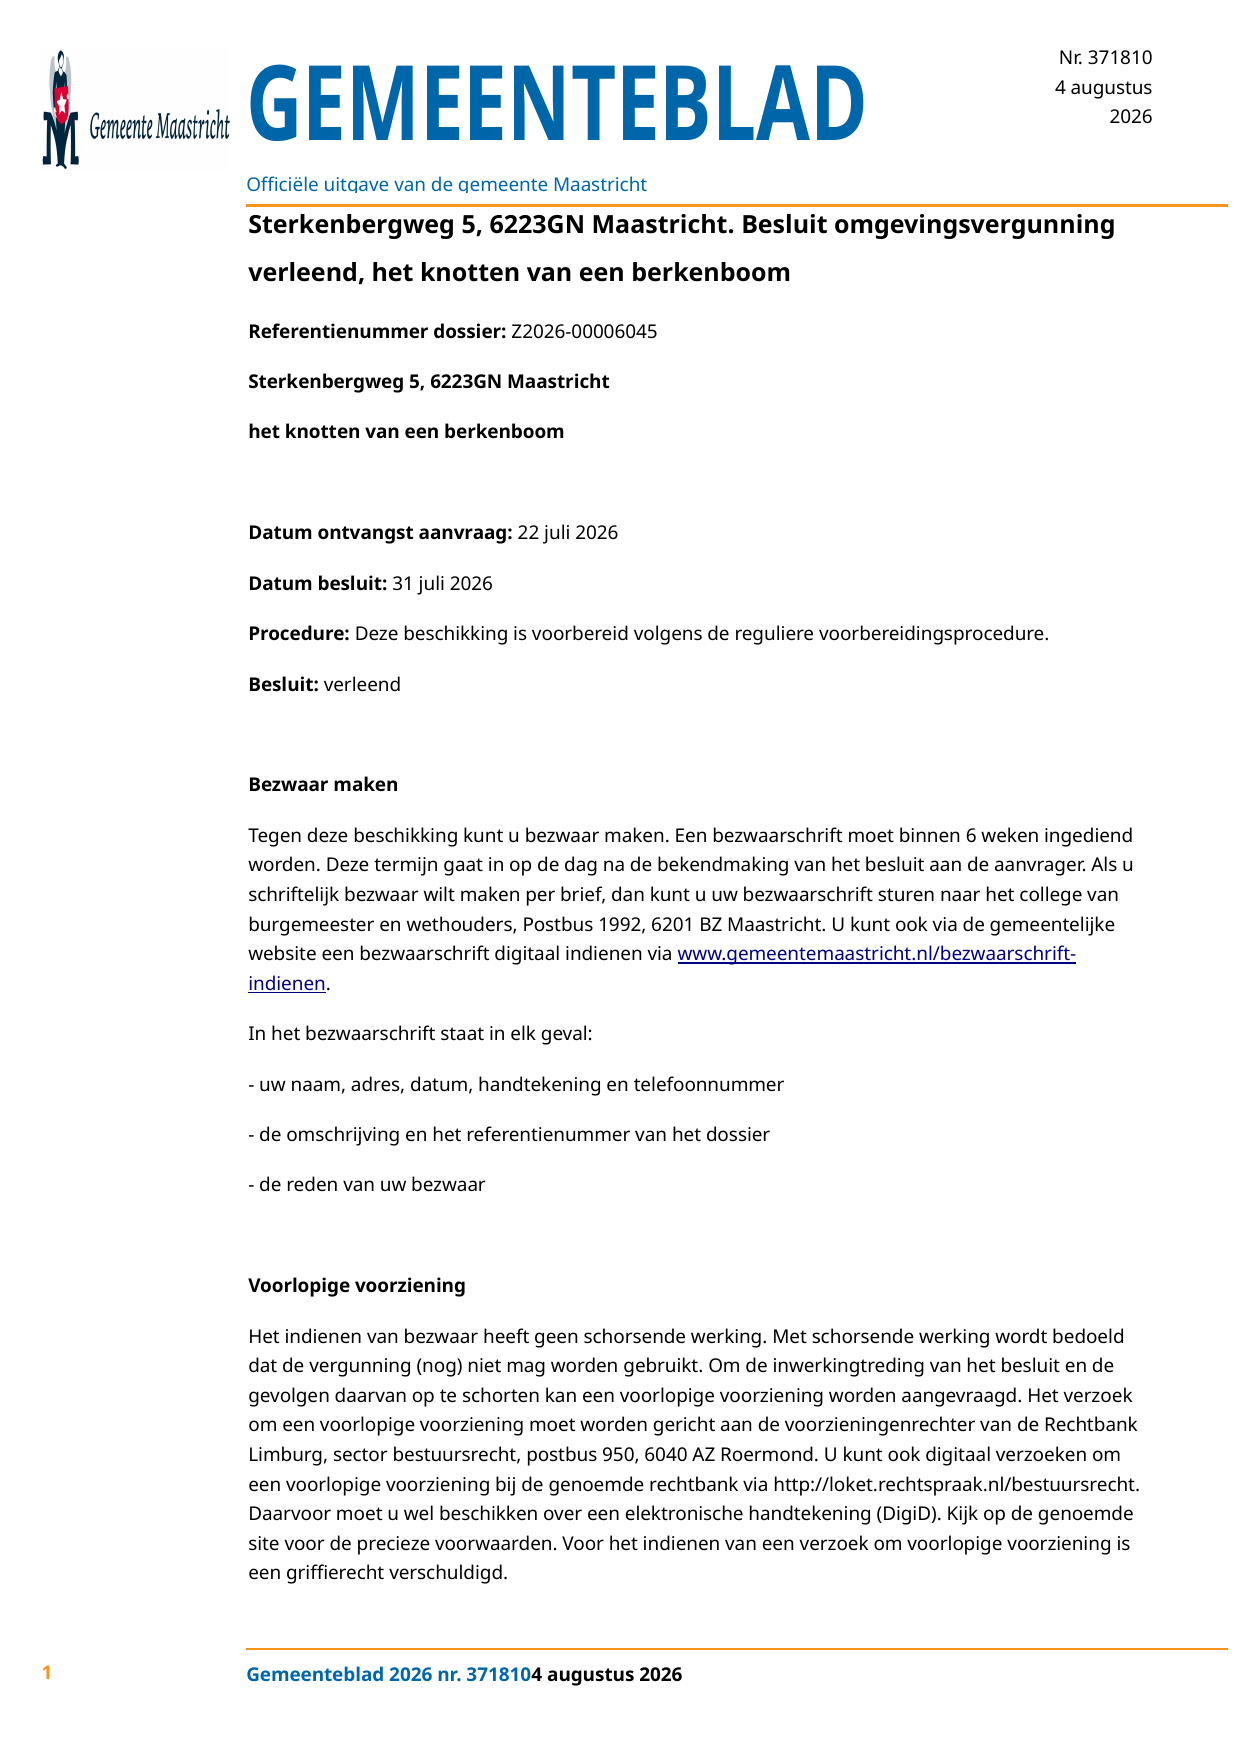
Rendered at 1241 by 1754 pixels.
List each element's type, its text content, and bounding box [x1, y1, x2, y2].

text Het indienen van bezwaar heeft geen schorsende werking. Met schorsende werking wordt bedoeld dat de vergunning (nog) niet mag worden gebruikt. Om de inwerkingtreding van het besluit en de gevolgen daarvan op te schorten kan een voorlopige voorziening worden aangevraagd. Het verzoek om een voorlopige voorziening moet worden gericht aan de voorzieningenrechter van de Rechtbank Limburg, sector bestuursrecht, postbus 950, 6040 AZ Roermond. U kunt ook digitaal verzoeken om een voorlopige voorziening bij de genoemde rechtbank via http://loket.rechtspraak.nl/bestuursrecht. Daarvoor moet u wel beschikken over een elektronische handtekening (DigiD). Kijk op de genoemde site voor de precieze voorwaarden. Voor het indienen van een verzoek om voorlopige voorziening is een griffierecht verschuldigd. [248, 1323, 1152, 1585]
text - de omschrijving en het referentienummer van het dossier [248, 1121, 1152, 1147]
text In het bezwaarschrift staat in elk geval: [248, 1020, 1152, 1046]
picture [41, 47, 231, 172]
text Sterkenbergweg 5, 6223GN Maastricht. Besluit omgevingsvergunning verleend, het knotten van een berkenboom [248, 207, 1152, 288]
text - de reden van uw bezwaar [248, 1172, 1152, 1197]
text Tegen deze beschikking kunt u bezwaar maken. Een bezwaarschrift moet binnen 6 weken ingediend worden. Deze termijn gaat in op de dag na de bekendmaking van het besluit aan de aanvrager. Als u schriftelijk bezwaar wilt maken per brief, dan kunt u uw bezwaarschrift sturen naar het college van burgemeester en wethouders, Postbus 1992, 6201 BZ Maastricht. U kunt ook via de gemeentelijke website een bezwaarschrift digitaal indienen via www.gemeentemaastricht.nl/bezwaarschrift-indienen. [248, 822, 1152, 996]
text Datum ontvangst aanvraag: 22 juli 2026 [248, 519, 1152, 545]
text Datum besluit: 31 juli 2026 [248, 570, 1152, 596]
text Bezwaar maken [248, 772, 1152, 797]
text Procedure: Deze beschikking is voorbereid volgens de reguliere voorbereidingsprocedure. [248, 620, 1152, 646]
text Voorlopige voorziening [248, 1272, 1152, 1298]
text het knotten van een berkenboom [248, 419, 1152, 444]
text - uw naam, adres, datum, handtekening en telefoonnummer [248, 1071, 1152, 1097]
text Sterkenbergweg 5, 6223GN Maastricht [248, 368, 1152, 394]
text Referentienummer dossier: Z2026-00006045 [248, 318, 1152, 344]
text Besluit: verleend [248, 671, 1152, 697]
